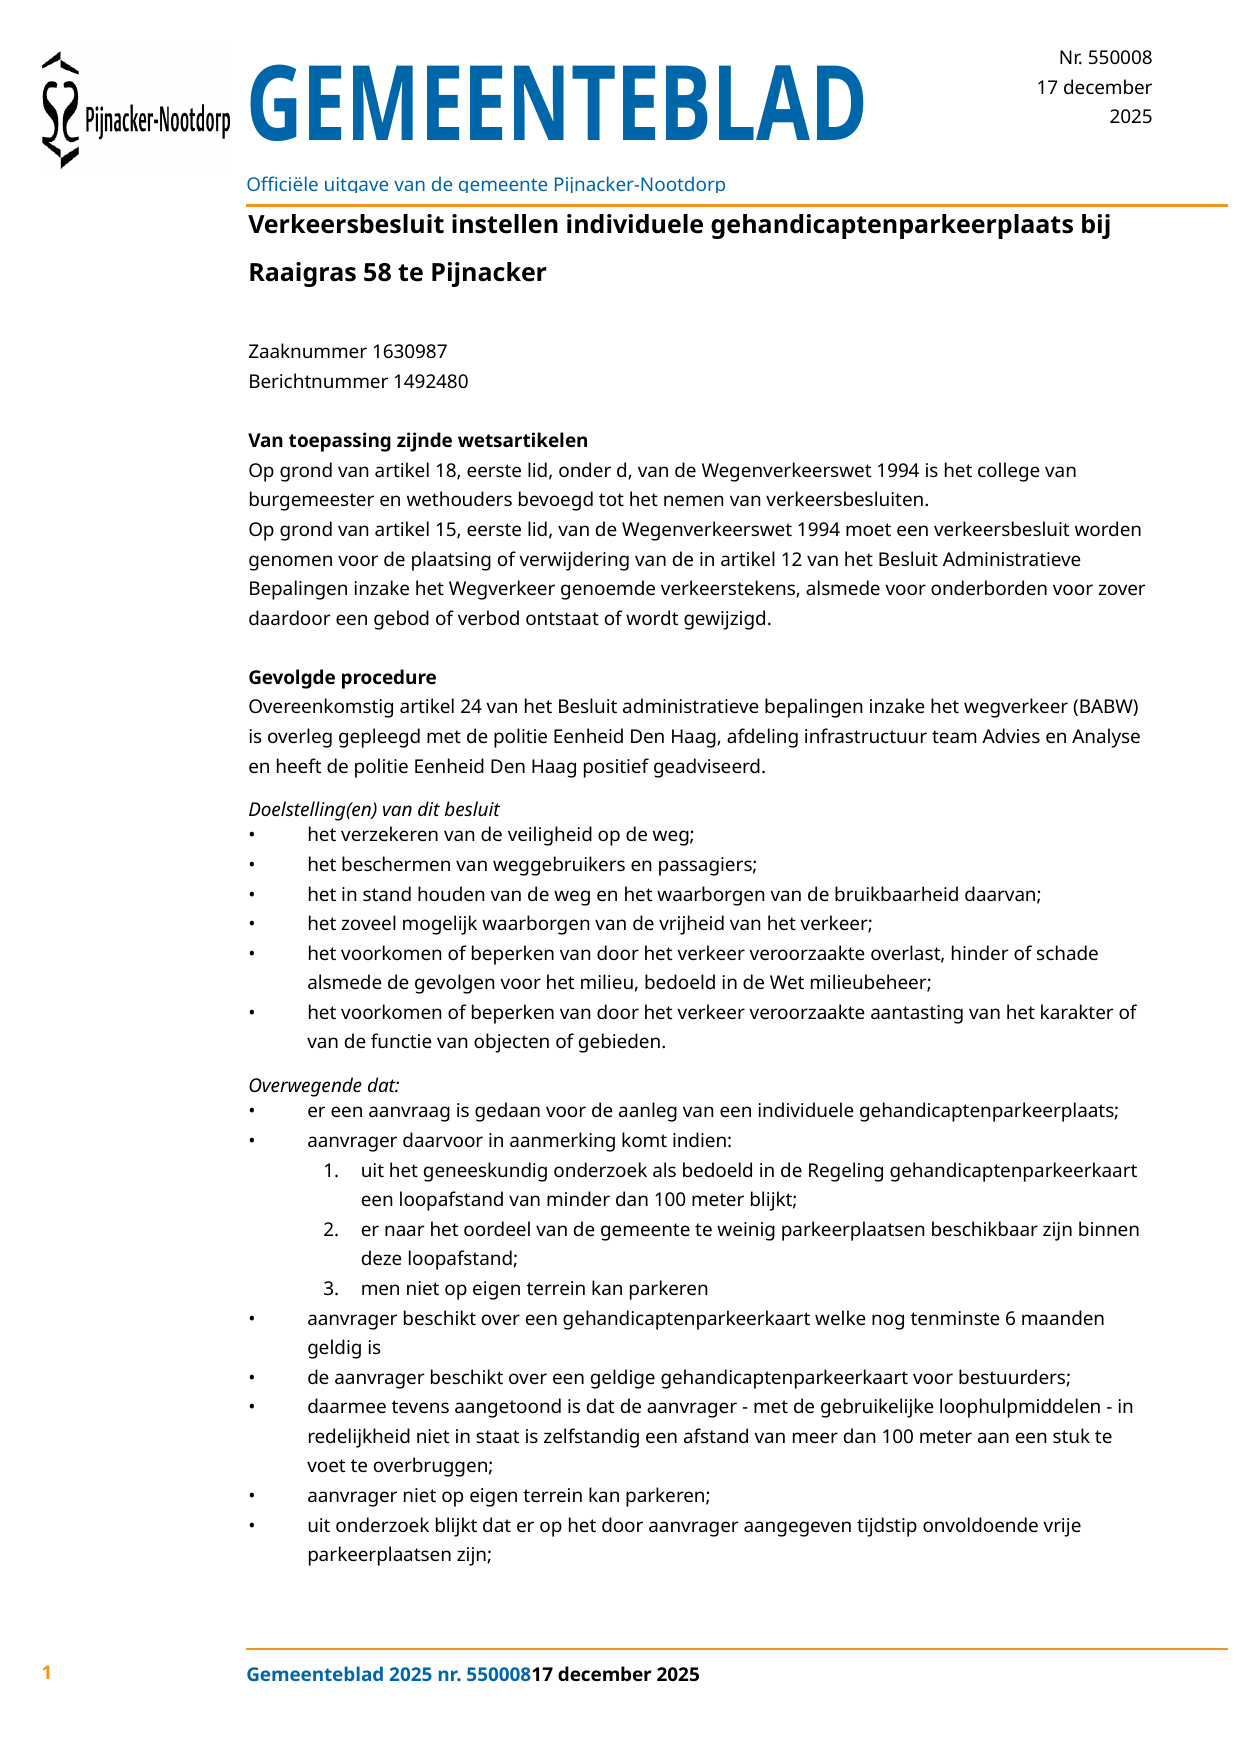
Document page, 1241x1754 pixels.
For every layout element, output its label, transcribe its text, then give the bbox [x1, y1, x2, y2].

text Verkeersbesluit instellen individuele gehandicaptenparkeerplaats bij Raaigras 58 te Pijnacker [248, 207, 1152, 288]
list het verzekeren van de veiligheid op de weg; [248, 822, 1152, 847]
text Op grond van artikel 18, eerste lid, onder d, van de Wegenverkeerswet 1994 is het college van burgemeester en wethouders bevoegd tot het nemen van verkeersbesluiten. [248, 457, 1152, 512]
list uit het geneeskundig onderzoek als bedoeld in de Regeling gehandicaptenparkeerkaart een loopafstand van minder dan 100 meter blijkt; [323, 1157, 1152, 1212]
text Zaaknummer 1630987 [248, 339, 1152, 364]
text Berichtnummer 1492480 [248, 368, 1152, 394]
list er een aanvraag is gedaan voor de aanleg van een individuele gehandicaptenparkeerplaats; [248, 1098, 1152, 1123]
text Van toepassing zijnde wetsartikelen [248, 427, 1152, 453]
list het in stand houden van de weg en het waarborgen van de bruikbaarheid daarvan; [248, 881, 1152, 907]
list men niet op eigen terrein kan parkeren [323, 1275, 1152, 1301]
list uit onderzoek blijkt dat er op het door aanvrager aangegeven tijdstip onvoldoende vrije parkeerplaatsen zijn; [248, 1512, 1152, 1567]
list aanvrager daarvoor in aanmerking komt indien: [248, 1127, 1152, 1153]
list de aanvrager beschikt over een geldige gehandicaptenparkeerkaart voor bestuurders; [248, 1364, 1152, 1389]
list aanvrager niet op eigen terrein kan parkeren; [248, 1482, 1152, 1508]
list aanvrager beschikt over een gehandicaptenparkeerkaart welke nog tenminste 6 maanden geldig is [248, 1305, 1152, 1360]
list het voorkomen of beperken van door het verkeer veroorzaakte overlast, hinder of schade alsmede de gevolgen voor het milieu, bedoeld in de Wet milieubeheer; [248, 940, 1152, 995]
list het voorkomen of beperken van door het verkeer veroorzaakte aantasting van het karakter of van de functie van objecten of gebieden. [248, 999, 1152, 1054]
list daarmee tevens aangetoond is dat de aanvrager - met de gebruikelijke loophulpmiddelen - in redelijkheid niet in staat is zelfstandig een afstand van meer dan 100 meter aan een stuk te voet te overbruggen; [248, 1393, 1152, 1478]
text Gevolgde procedure [248, 664, 1152, 690]
list het zoveel mogelijk waarborgen van de vrijheid van het verkeer; [248, 910, 1152, 936]
list het beschermen van weggebruikers en passagiers; [248, 851, 1152, 877]
picture [41, 47, 231, 172]
text Overeenkomstig artikel 24 van het Besluit administratieve bepalingen inzake het wegverkeer (BABW) is overleg gepleegd met de politie Eenheid Den Haag, afdeling infrastructuur team Advies en Analyse en heeft de politie Eenheid Den Haag positief geadviseerd. [248, 694, 1152, 778]
list er naar het oordeel van de gemeente te weinig parkeerplaatsen beschikbaar zijn binnen deze loopafstand; [323, 1216, 1152, 1271]
text Doelstelling(en) van dit besluit [248, 796, 1152, 822]
text Overwegende dat: [248, 1072, 1152, 1098]
text Op grond van artikel 15, eerste lid, van de Wegenverkeerswet 1994 moet een verkeersbesluit worden genomen voor de plaatsing of verwijdering van de in artikel 12 van het Besluit Administratieve Bepalingen inzake het Wegverkeer genoemde verkeerstekens, alsmede voor onderborden voor zover daardoor een gebod of verbod ontstaat of wordt gewijzigd. [248, 516, 1152, 631]
